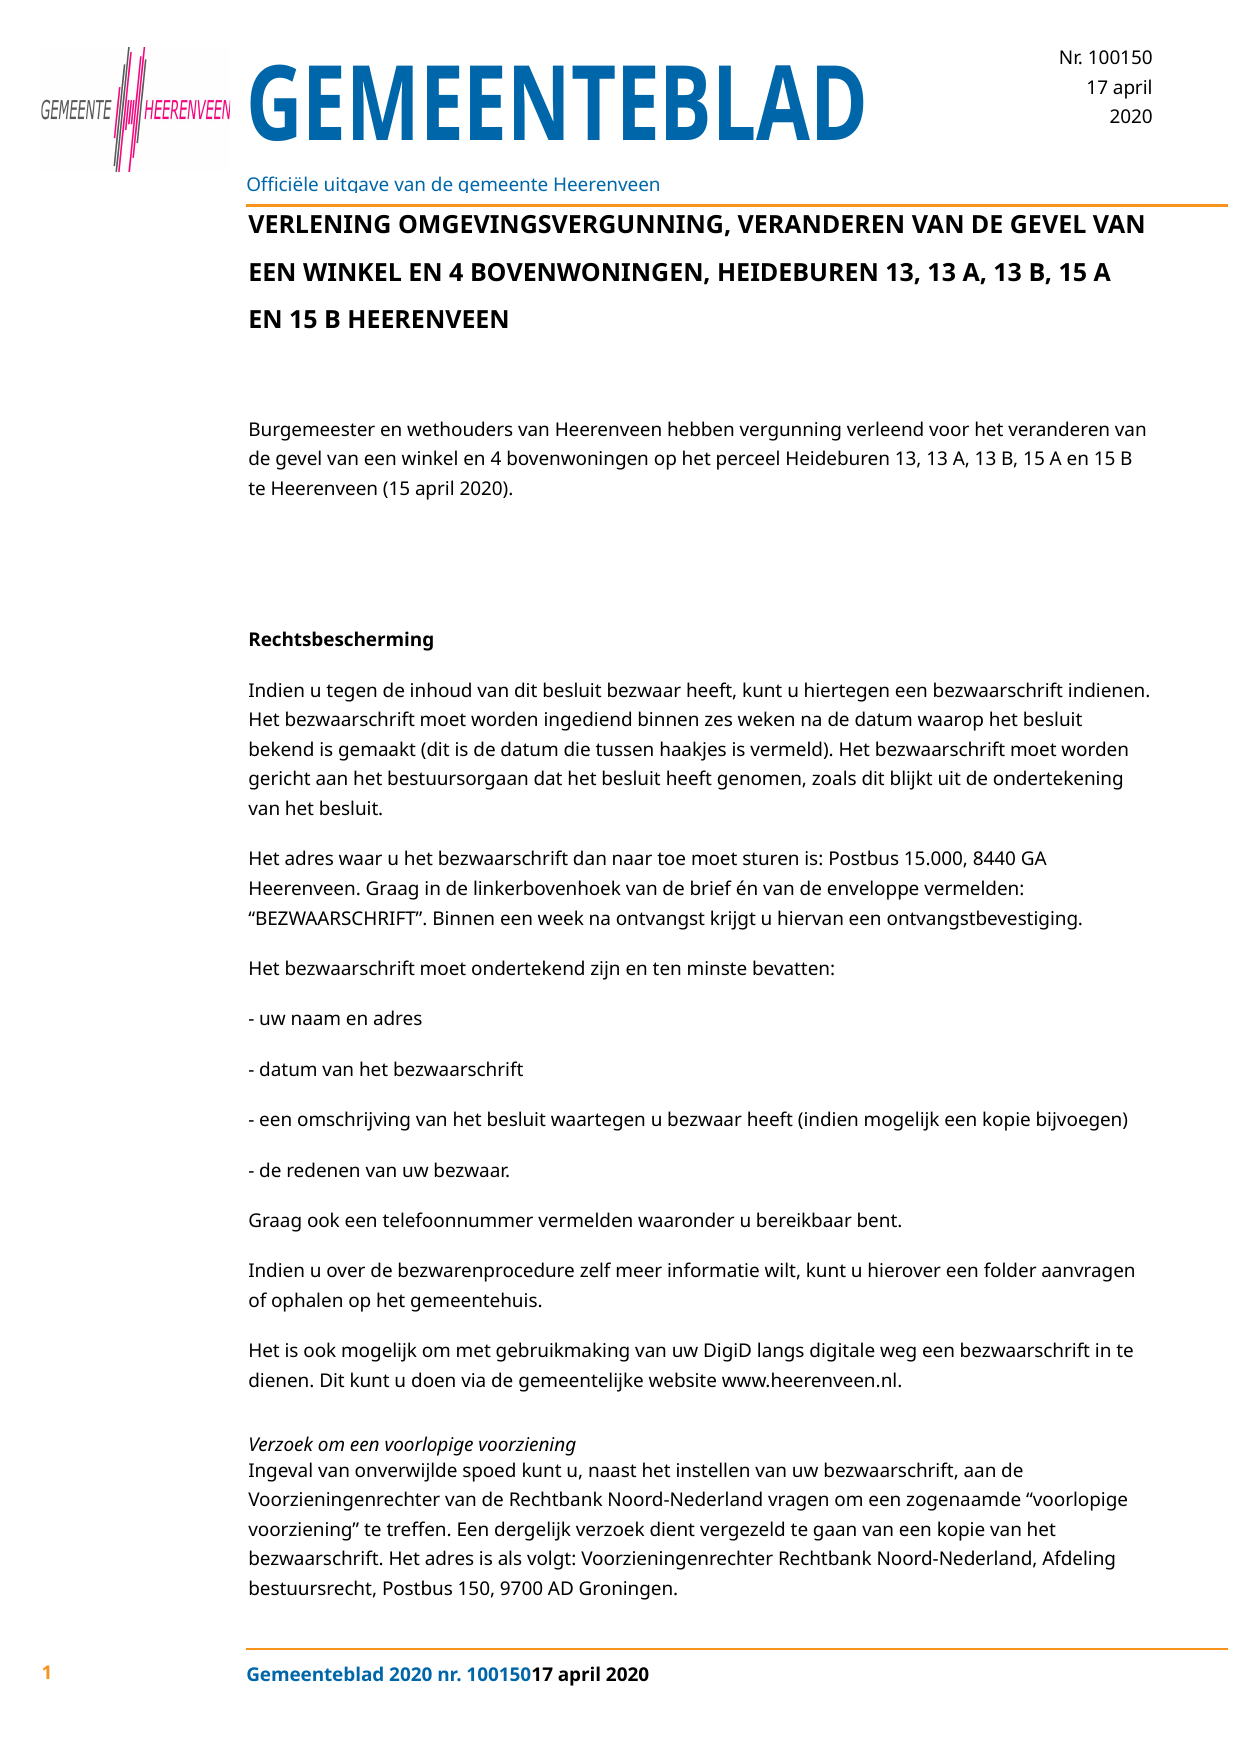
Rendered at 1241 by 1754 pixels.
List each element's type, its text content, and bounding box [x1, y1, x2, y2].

text Rechtsbescherming [248, 626, 1152, 652]
text - uw naam en adres [248, 1006, 1152, 1031]
picture [41, 47, 231, 172]
text - een omschrijving van het besluit waartegen u bezwaar heeft (indien mogelijk een kopie bijvoegen) [248, 1106, 1152, 1132]
text Indien u tegen de inhoud van dit besluit bezwaar heeft, kunt u hiertegen een bezwaarschrift indienen. Het bezwaarschrift moet worden ingediend binnen zes weken na de datum waarop het besluit bekend is gemaakt (dit is de datum die tussen haakjes is vermeld). Het bezwaarschrift moet worden gericht aan het bestuursorgaan dat het besluit heeft genomen, zoals dit blijkt uit de ondertekening van het besluit. [248, 677, 1152, 821]
text Het is ook mogelijk om met gebruikmaking van uw DigiD langs digitale weg een bezwaarschrift in te dienen. Dit kunt u doen via de gemeentelijke website www.heerenveen.nl. [248, 1338, 1152, 1393]
text Ingeval van onverwijlde spoed kunt u, naast het instellen van uw bezwaarschrift, aan de Voorzieningenrechter van de Rechtbank Noord-Nederland vragen om een zogenaamde “voorlopige voorziening” te treffen. Een dergelijk verzoek dient vergezeld te gaan van een kopie van het bezwaarschrift. Het adres is als volgt: Voorzieningenrechter Rechtbank Noord-Nederland, Afdeling bestuursrecht, Postbus 150, 9700 AD Groningen. [248, 1457, 1152, 1601]
text Graag ook een telefoonnummer vermelden waaronder u bereikbaar bent. [248, 1207, 1152, 1233]
text - datum van het bezwaarschrift [248, 1056, 1152, 1082]
text VERLENING OMGEVINGSVERGUNNING, VERANDEREN VAN DE GEVEL VAN EEN WINKEL EN 4 BOVENWONINGEN, HEIDEBUREN 13, 13 A, 13 B, 15 A EN 15 B HEERENVEEN [248, 207, 1152, 336]
text Het bezwaarschrift moet ondertekend zijn en ten minste bevatten: [248, 955, 1152, 981]
text Verzoek om een voorlopige voorziening [248, 1431, 1152, 1457]
text Indien u over de bezwarenprocedure zelf meer informatie wilt, kunt u hierover een folder aanvragen of ophalen op het gemeentehuis. [248, 1258, 1152, 1313]
text Het adres waar u het bezwaarschrift dan naar toe moet sturen is: Postbus 15.000, 8440 GA Heerenveen. Graag in de linkerbovenhoek van de brief én van de enveloppe vermelden: “BEZWAARSCHRIFT”. Binnen een week na ontvangst krijgt u hiervan een ontvangstbevestiging. [248, 846, 1152, 930]
text - de redenen van uw bezwaar. [248, 1157, 1152, 1182]
text Burgemeester en wethouders van Heerenveen hebben vergunning verleend voor het veranderen van de gevel van een winkel en 4 bovenwoningen op het perceel Heideburen 13, 13 A, 13 B, 15 A en 15 B te Heerenveen (15 april 2020). [248, 416, 1152, 501]
